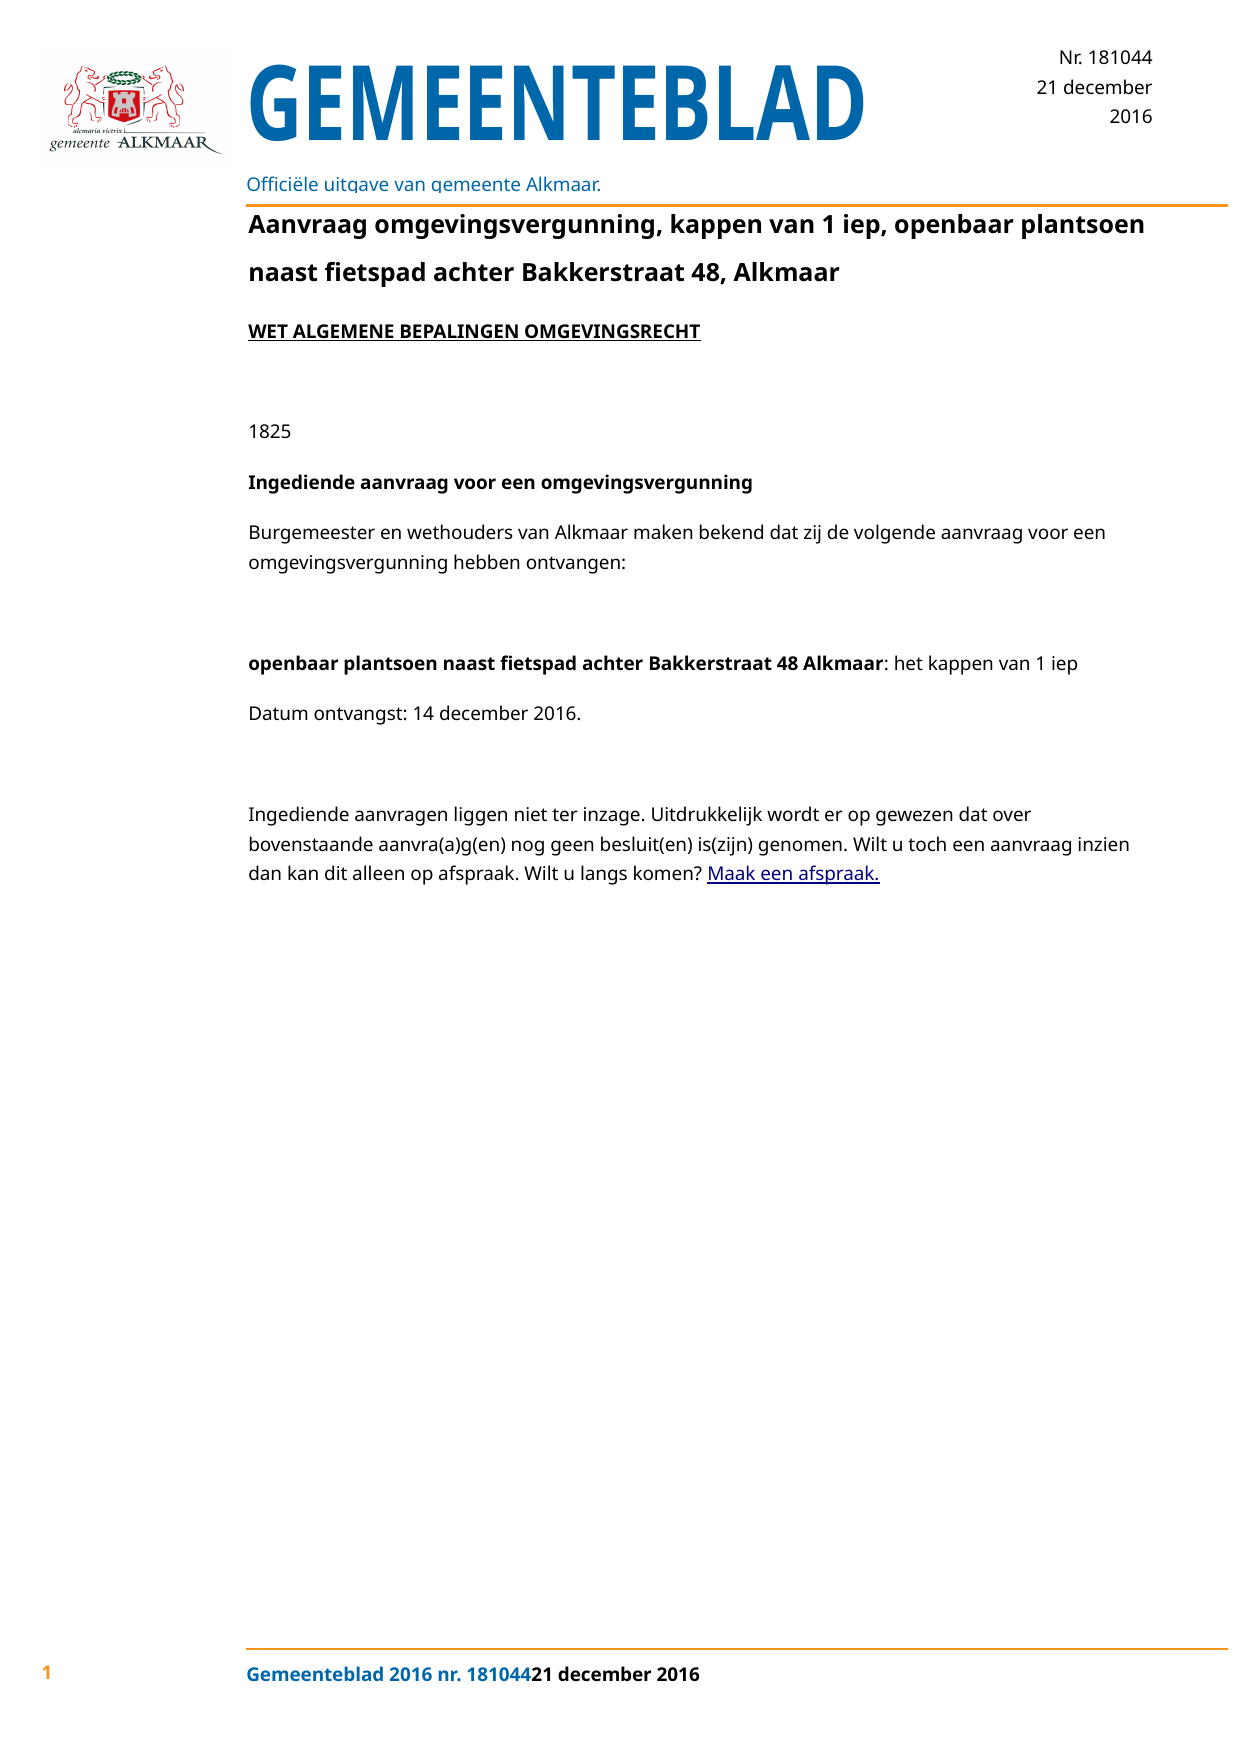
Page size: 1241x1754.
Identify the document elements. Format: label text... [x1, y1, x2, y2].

text Burgemeester en wethouders van Alkmaar maken bekend dat zij de volgende aanvraag voor een omgevingsvergunning hebben ontvangen: [248, 519, 1152, 575]
text WET ALGEMENE BEPALINGEN OMGEVINGSRECHT [248, 318, 1152, 344]
text Ingediende aanvraag voor een omgevingsvergunning [248, 469, 1152, 495]
text Aanvraag omgevingsvergunning, kappen van 1 iep, openbaar plantsoen naast fietspad achter Bakkerstraat 48, Alkmaar [248, 207, 1152, 288]
text openbaar plantsoen naast fietspad achter Bakkerstraat 48 Alkmaar: het kappen van 1 iep [248, 650, 1152, 676]
text Datum ontvangst: 14 december 2016. [248, 700, 1152, 726]
text Ingediende aanvragen liggen niet ter inzage. Uitdrukkelijk wordt er op gewezen dat over bovenstaande aanvra(a)g(en) nog geen besluit(en) is(zijn) genomen. Wilt u toch een aanvraag inzien dan kan dit alleen op afspraak. Wilt u langs komen? Maak een afspraak. [248, 801, 1152, 886]
picture [41, 47, 231, 172]
text 1825 [248, 419, 1152, 444]
